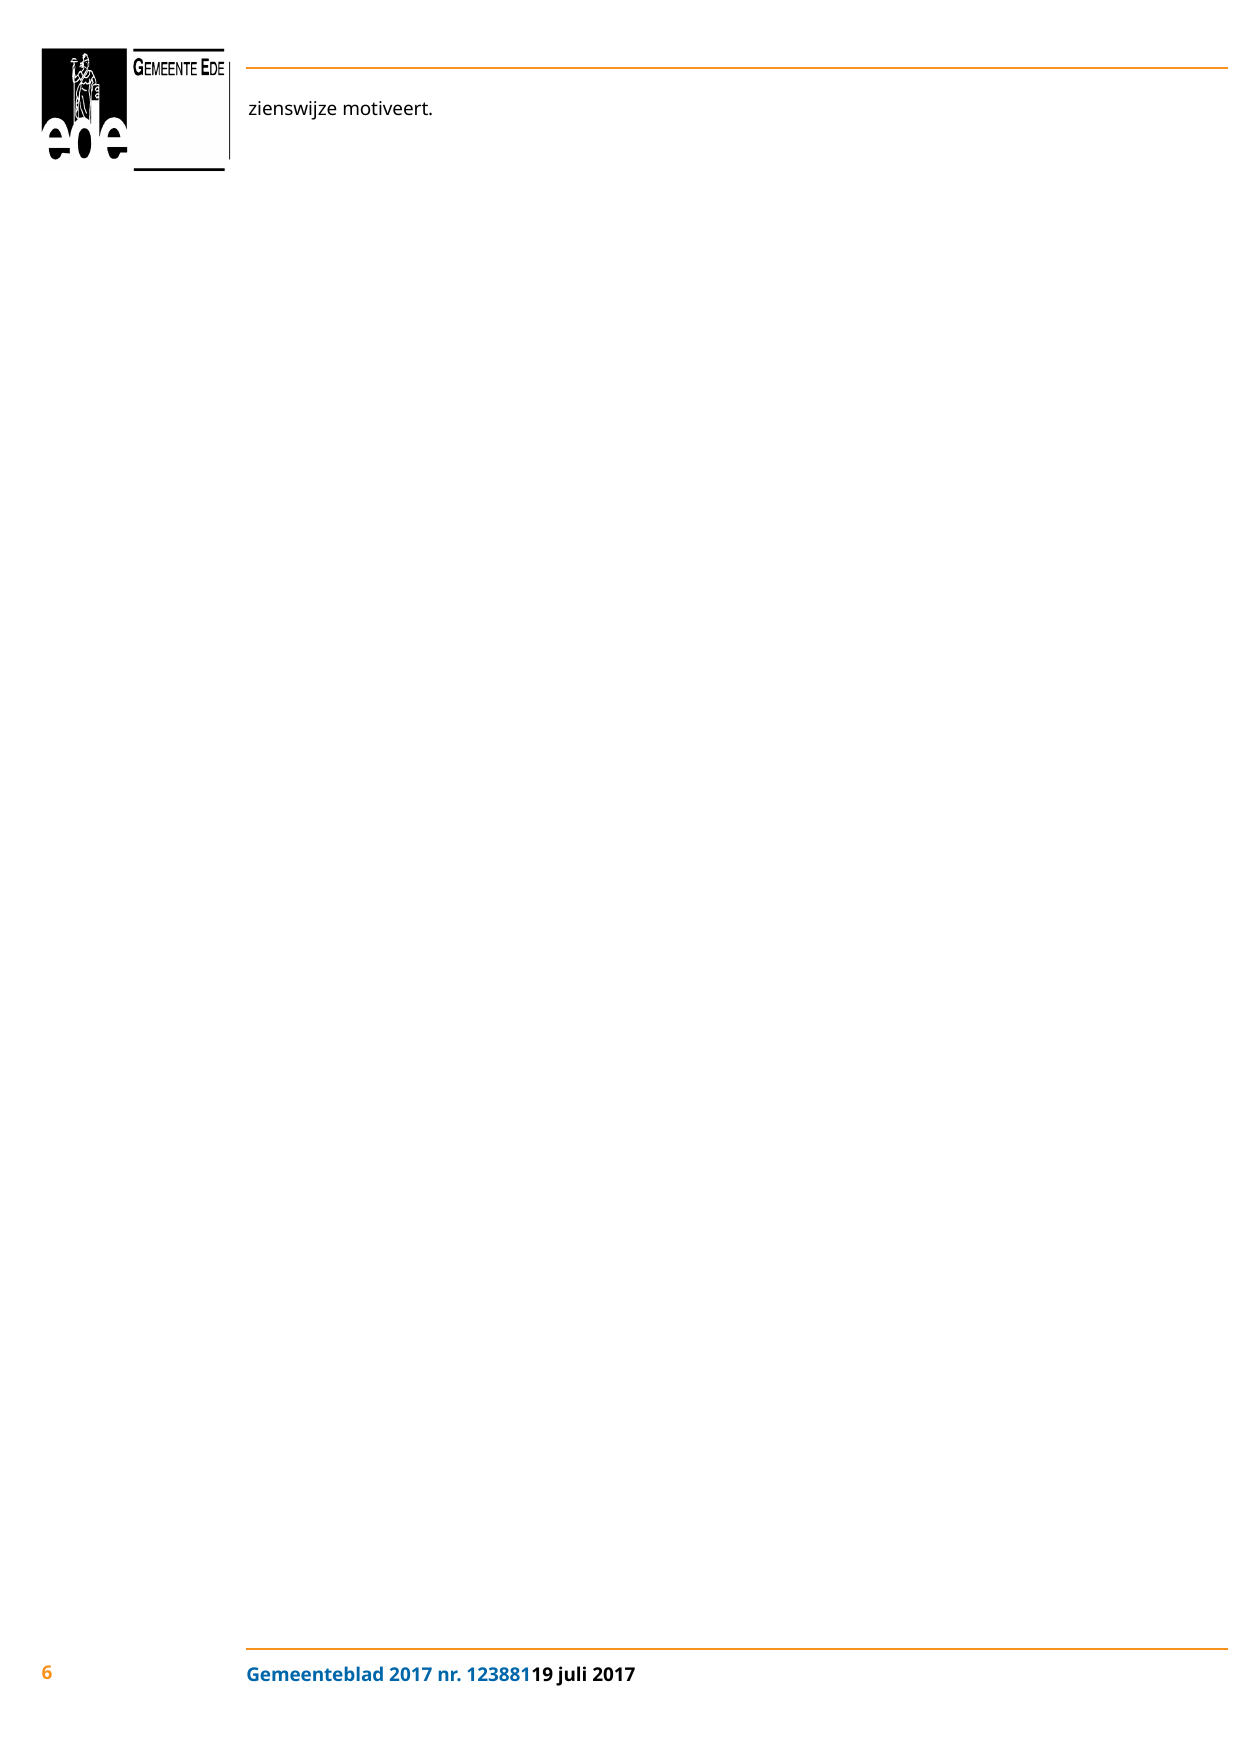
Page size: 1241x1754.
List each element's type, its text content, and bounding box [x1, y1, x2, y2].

picture [41, 47, 231, 172]
text zienswijze motiveert. [248, 95, 1152, 121]
